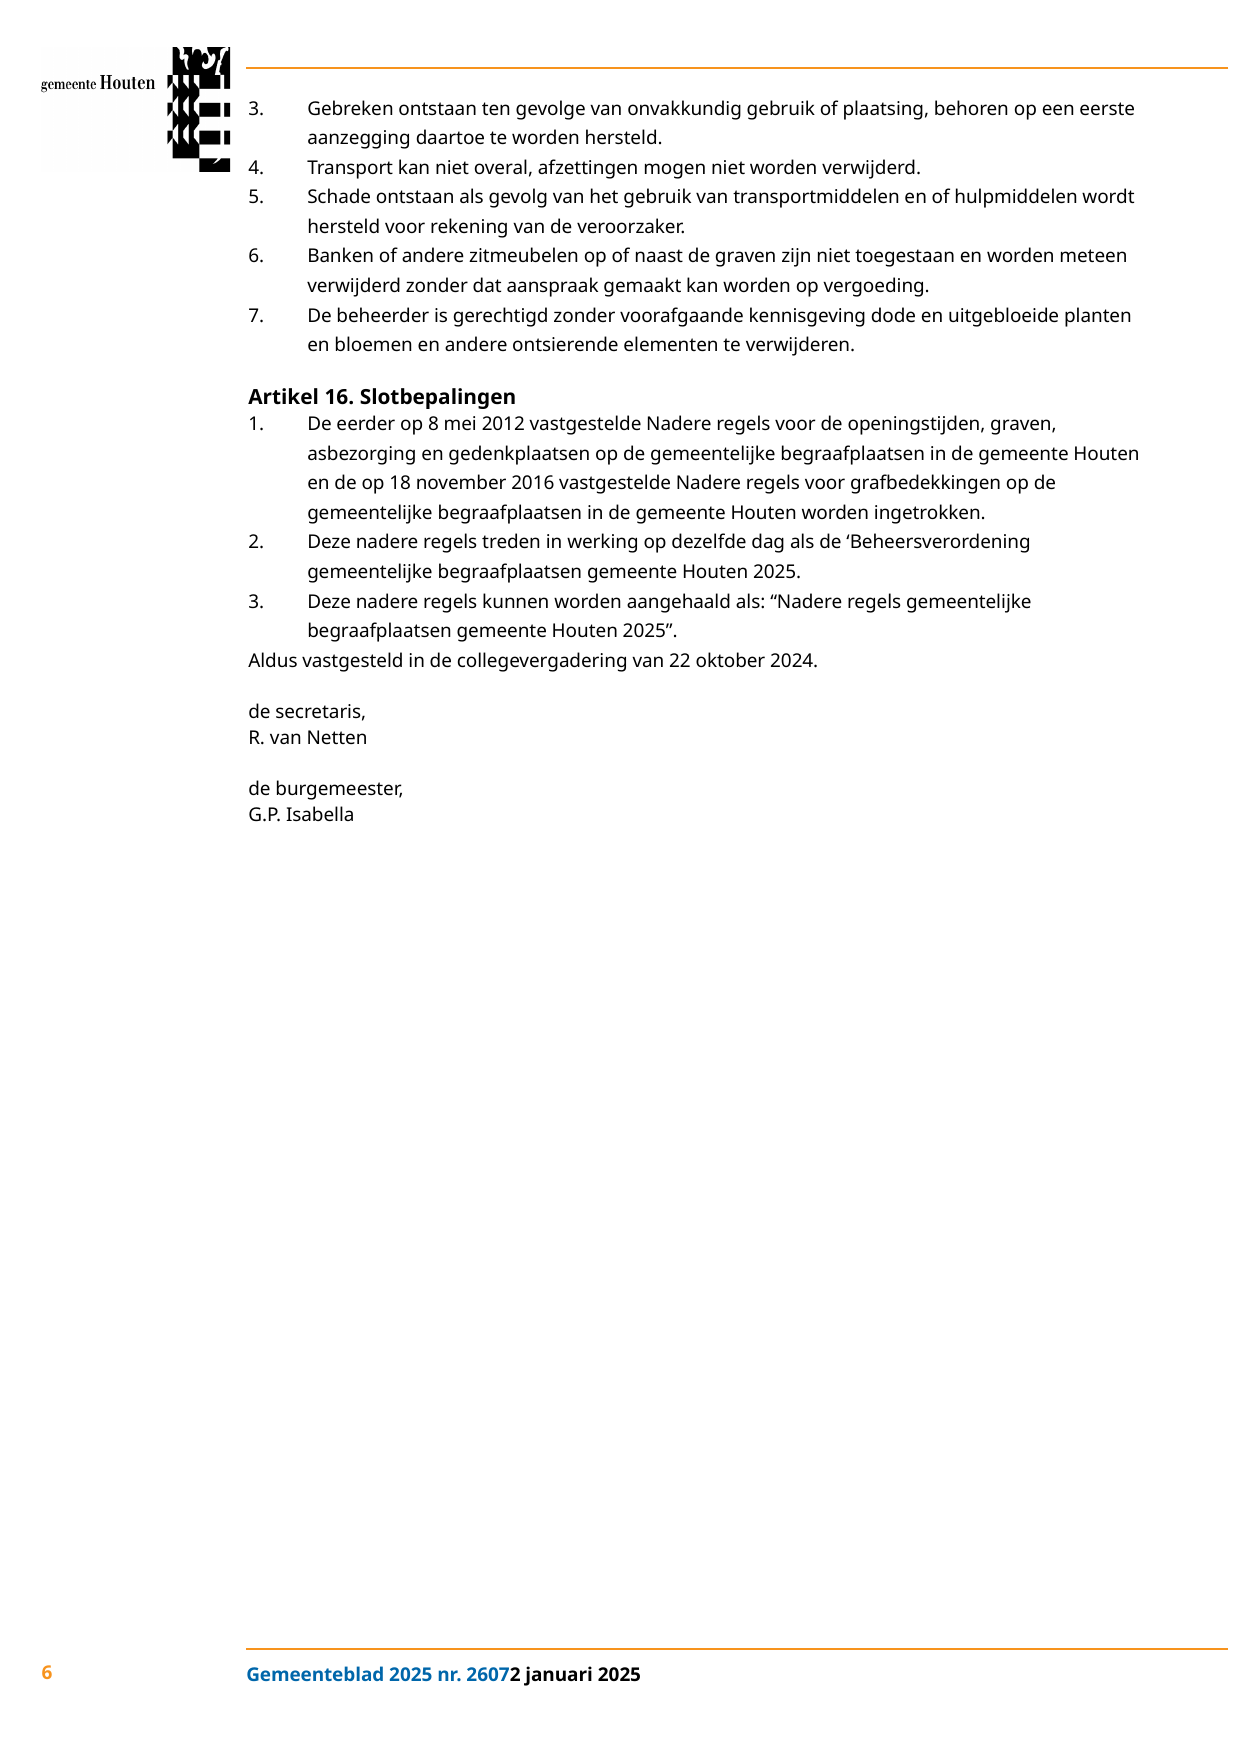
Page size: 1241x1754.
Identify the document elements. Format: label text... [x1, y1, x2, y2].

list Deze nadere regels kunnen worden aangehaald als: “Nadere regels gemeentelijke begraafplaatsen gemeente Houten 2025”. [248, 588, 1152, 643]
picture [41, 47, 231, 172]
list De eerder op 8 mei 2012 vastgestelde Nadere regels voor de openingstijden, graven, asbezorging en gedenkplaatsen op de gemeentelijke begraafplaatsen in de gemeente Houten en de op 18 november 2016 vastgestelde Nadere regels voor grafbedekkingen op de gemeentelijke begraafplaatsen in de gemeente Houten worden ingetrokken. [248, 410, 1152, 525]
text Artikel 16. Slotbepalingen [248, 382, 1152, 410]
text R. van Netten [248, 724, 1152, 750]
list Banken of andere zitmeubelen op of naast de graven zijn niet toegestaan en worden meteen verwijderd zonder dat aanspraak gemaakt kan worden op vergoeding. [248, 243, 1152, 298]
text de secretaris, [248, 698, 1152, 724]
list Gebreken ontstaan ten gevolge van onvakkundig gebruik of plaatsing, behoren op een eerste aanzegging daartoe te worden hersteld. [248, 95, 1152, 150]
text G.P. Isabella [248, 801, 1152, 827]
list De beheerder is gerechtigd zonder voorafgaande kennisgeving dode en uitgebloeide planten en bloemen en andere ontsierende elementen te verwijderen. [248, 302, 1152, 357]
list Transport kan niet overal, afzettingen mogen niet worden verwijderd. [248, 154, 1152, 180]
list Deze nadere regels treden in werking op dezelfde dag als de ‘Beheersverordening gemeentelijke begraafplaatsen gemeente Houten 2025. [248, 529, 1152, 584]
text de burgemeester, [248, 776, 1152, 801]
list Schade ontstaan als gevolg van het gebruik van transportmiddelen en of hulpmiddelen wordt hersteld voor rekening van de veroorzaker. [248, 183, 1152, 239]
text Aldus vastgesteld in de collegevergadering van 22 oktober 2024. [248, 647, 1152, 673]
